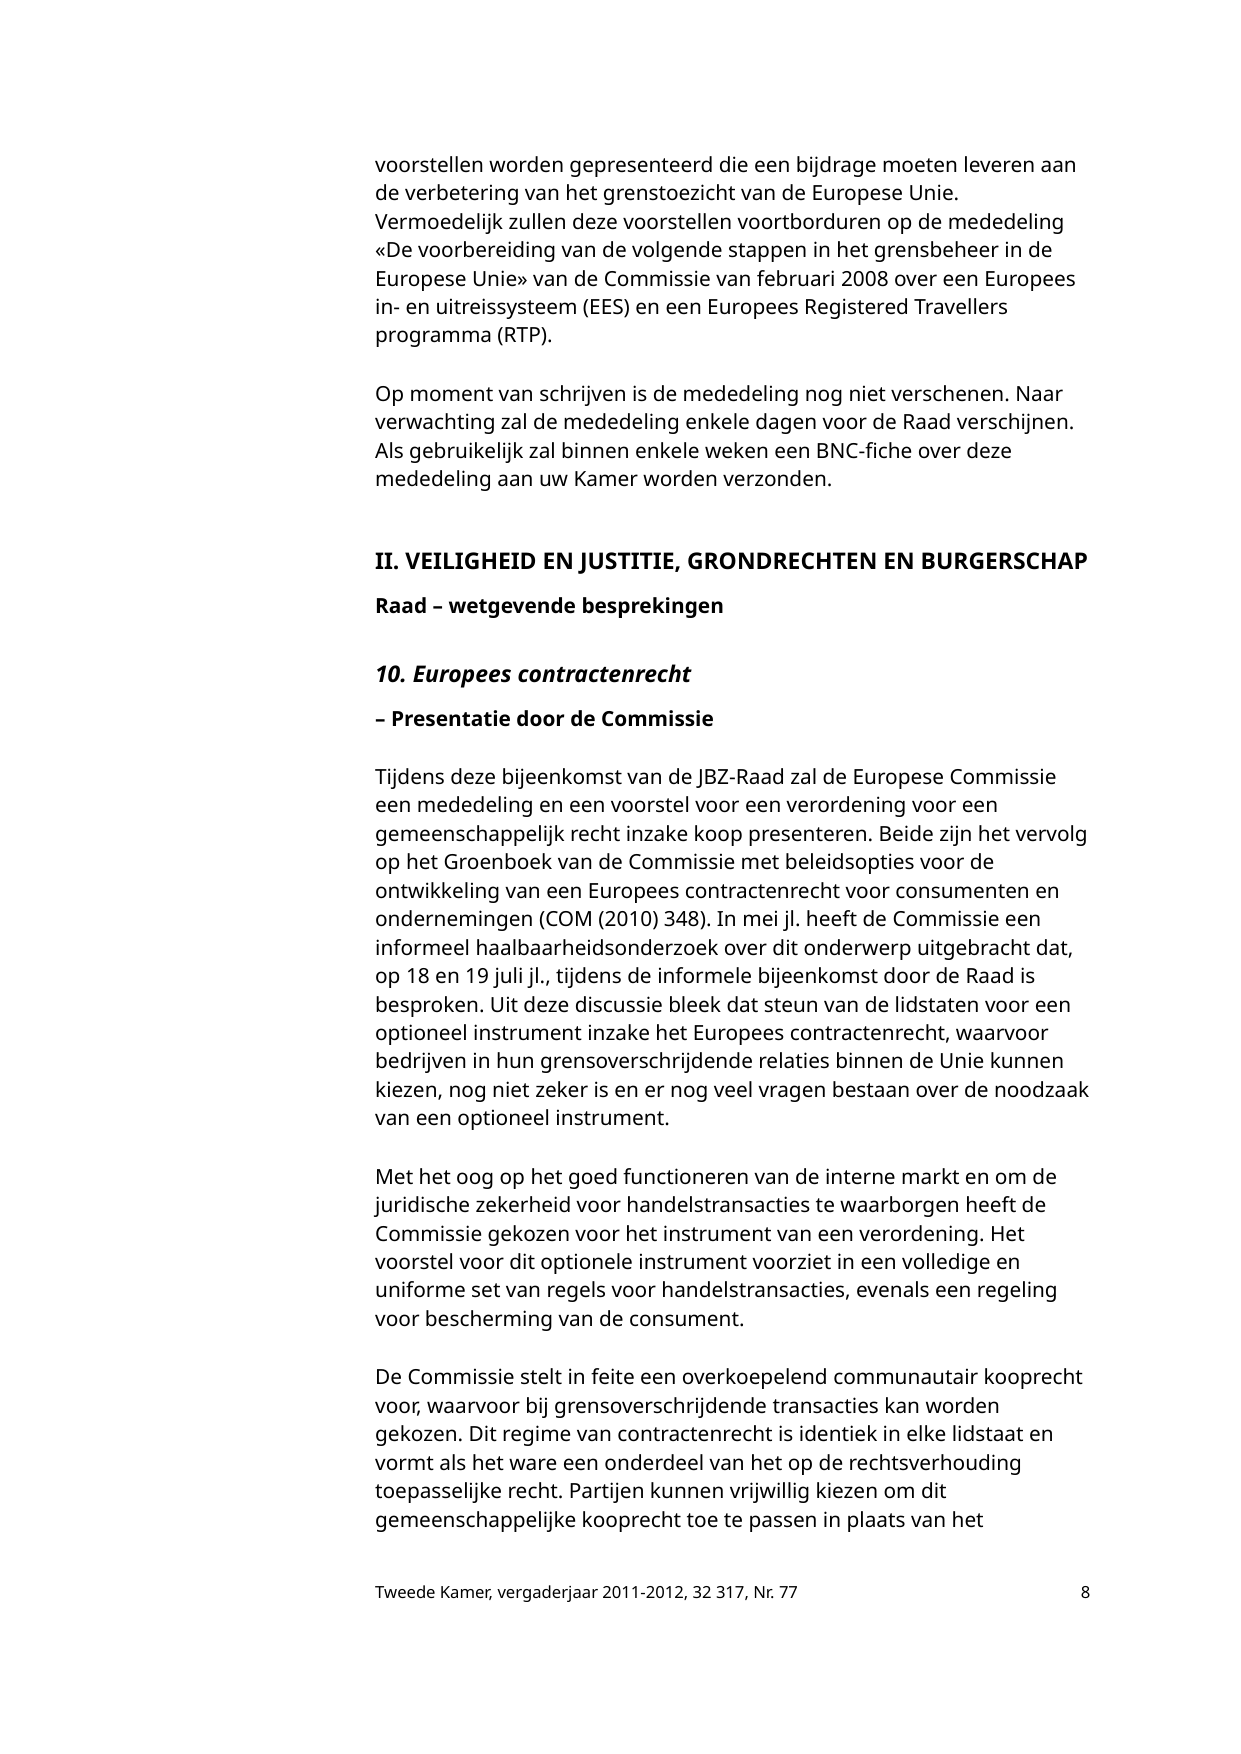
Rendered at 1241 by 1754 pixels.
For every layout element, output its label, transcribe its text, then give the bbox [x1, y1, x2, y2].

text voorstellen worden gepresenteerd die een bijdrage moeten leveren aan de verbetering van het grenstoezicht van de Europese Unie. Vermoedelijk zullen deze voorstellen voortborduren op de mededeling «De voorbereiding van de volgende stappen in het grensbeheer in de Europese Unie» van de Commissie van februari 2008 over een Europees in- en uitreissysteem (EES) en een Europees Registered Travellers programma (RTP). [375, 150, 1090, 349]
subtitle II. VEILIGHEID EN JUSTITIE, GRONDRECHTEN EN BURGERSCHAP [375, 545, 1090, 577]
text Met het oog op het goed functioneren van de interne markt en om de juridische zekerheid voor handelstransacties te waarborgen heeft de Commissie gekozen voor het instrument van een verordening. Het voorstel voor dit optionele instrument voorziet in een volledige en uniforme set van regels voor handelstransacties, evenals een regeling voor bescherming van de consument. [375, 1162, 1090, 1332]
text Tijdens deze bijeenkomst van de JBZ-Raad zal de Europese Commissie een mededeling en een voorstel voor een verordening voor een gemeenschappelijk recht inzake koop presenteren. Beide zijn het vervolg op het Groenboek van de Commissie met beleidsopties voor de ontwikkeling van een Europees contractenrecht voor consumenten en ondernemingen (COM (2010) 348). In mei jl. heeft de Commissie een informeel haalbaarheidsonderzoek over dit onderwerp uitgebracht dat, op 18 en 19 juli jl., tijdens de informele bijeenkomst door de Raad is besproken. Uit deze discussie bleek dat steun van de lidstaten voor een optioneel instrument inzake het Europees contractenrecht, waarvoor bedrijven in hun grensoverschrijdende relaties binnen de Unie kunnen kiezen, nog niet zeker is en er nog veel vragen bestaan over de noodzaak van een optioneel instrument. [375, 762, 1090, 1132]
text Op moment van schrijven is de mededeling nog niet verschenen. Naar verwachting zal de mededeling enkele dagen voor de Raad verschijnen. Als gebruikelijk zal binnen enkele weken een BNC-fiche over deze mededeling aan uw Kamer worden verzonden. [375, 379, 1090, 493]
text De Commissie stelt in feite een overkoepelend communautair kooprecht voor, waarvoor bij grensoverschrijdende transacties kan worden gekozen. Dit regime van contractenrecht is identiek in elke lidstaat en vormt als het ware een onderdeel van het op de rechtsverhouding toepasselijke recht. Partijen kunnen vrijwillig kiezen om dit gemeenschappelijke kooprecht toe te passen in plaats van het [375, 1362, 1090, 1533]
text Raad – wetgevende besprekingen [375, 592, 1090, 620]
subtitle 10. Europees contractenrecht [375, 657, 1090, 689]
text – Presentatie door de Commissie [375, 704, 1090, 732]
